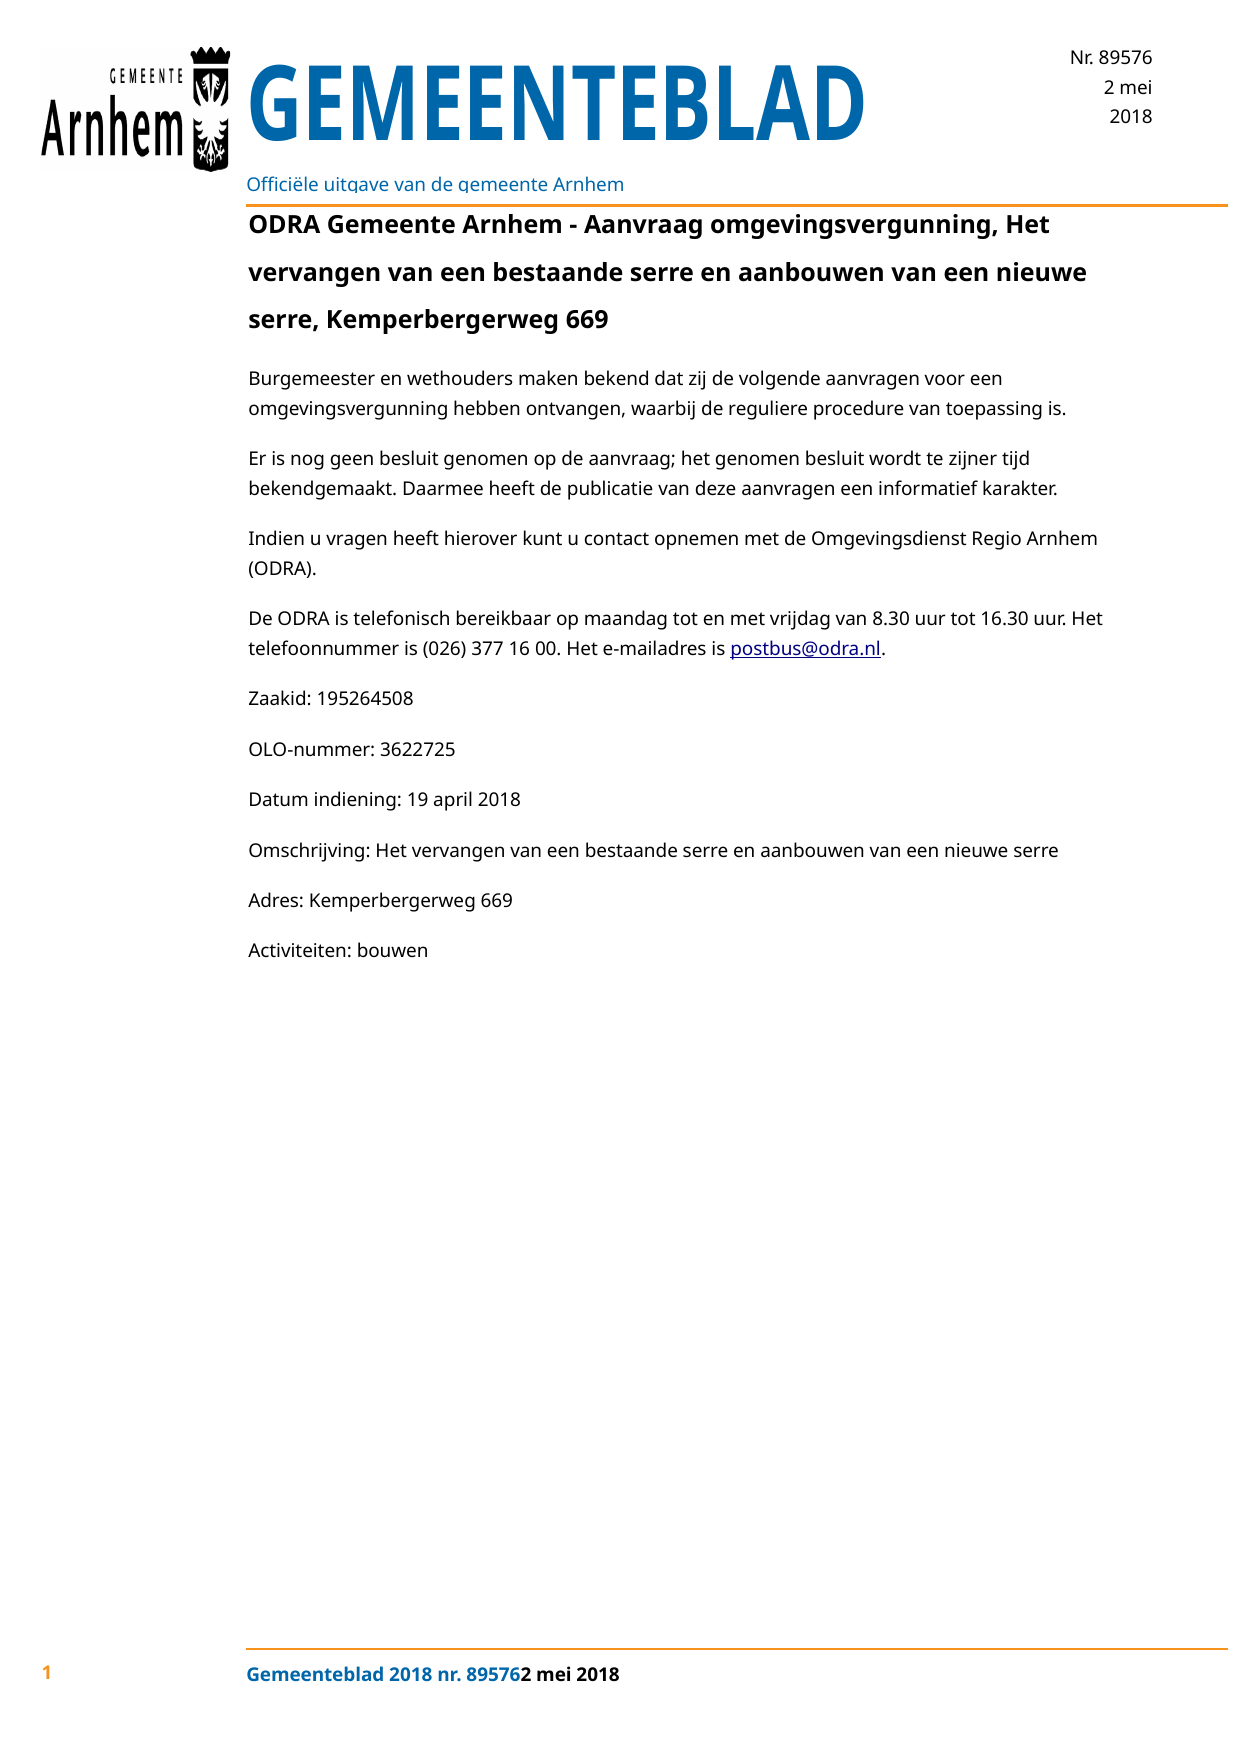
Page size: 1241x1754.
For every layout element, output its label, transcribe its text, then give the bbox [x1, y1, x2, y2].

text Activiteiten: bouwen [248, 938, 1152, 963]
text Omschrijving: Het vervangen van een bestaande serre en aanbouwen van een nieuwe serre [248, 837, 1152, 862]
text Adres: Kemperbergerweg 669 [248, 887, 1152, 913]
text OLO-nummer: 3622725 [248, 736, 1152, 762]
text ODRA Gemeente Arnhem - Aanvraag omgevingsvergunning, Het vervangen van een bestaande serre en aanbouwen van een nieuwe serre, Kemperbergerweg 669 [248, 207, 1152, 336]
text Indien u vragen heeft hierover kunt u contact opnemen met de Omgevingsdienst Regio Arnhem (ODRA). [248, 526, 1152, 581]
text Datum indiening: 19 april 2018 [248, 786, 1152, 812]
text Burgemeester en wethouders maken bekend dat zij de volgende aanvragen voor een omgevingsvergunning hebben ontvangen, waarbij de reguliere procedure van toepassing is. [248, 366, 1152, 421]
picture [41, 47, 231, 172]
text Zaakid: 195264508 [248, 686, 1152, 711]
text De ODRA is telefonisch bereikbaar op maandag tot en met vrijdag van 8.30 uur tot 16.30 uur. Het telefoonnummer is (026) 377 16 00. Het e-mailadres is postbus@odra.nl. [248, 606, 1152, 661]
text Er is nog geen besluit genomen op de aanvraag; het genomen besluit wordt te zijner tijd bekendgemaakt. Daarmee heeft de publicatie van deze aanvragen een informatief karakter. [248, 446, 1152, 501]
